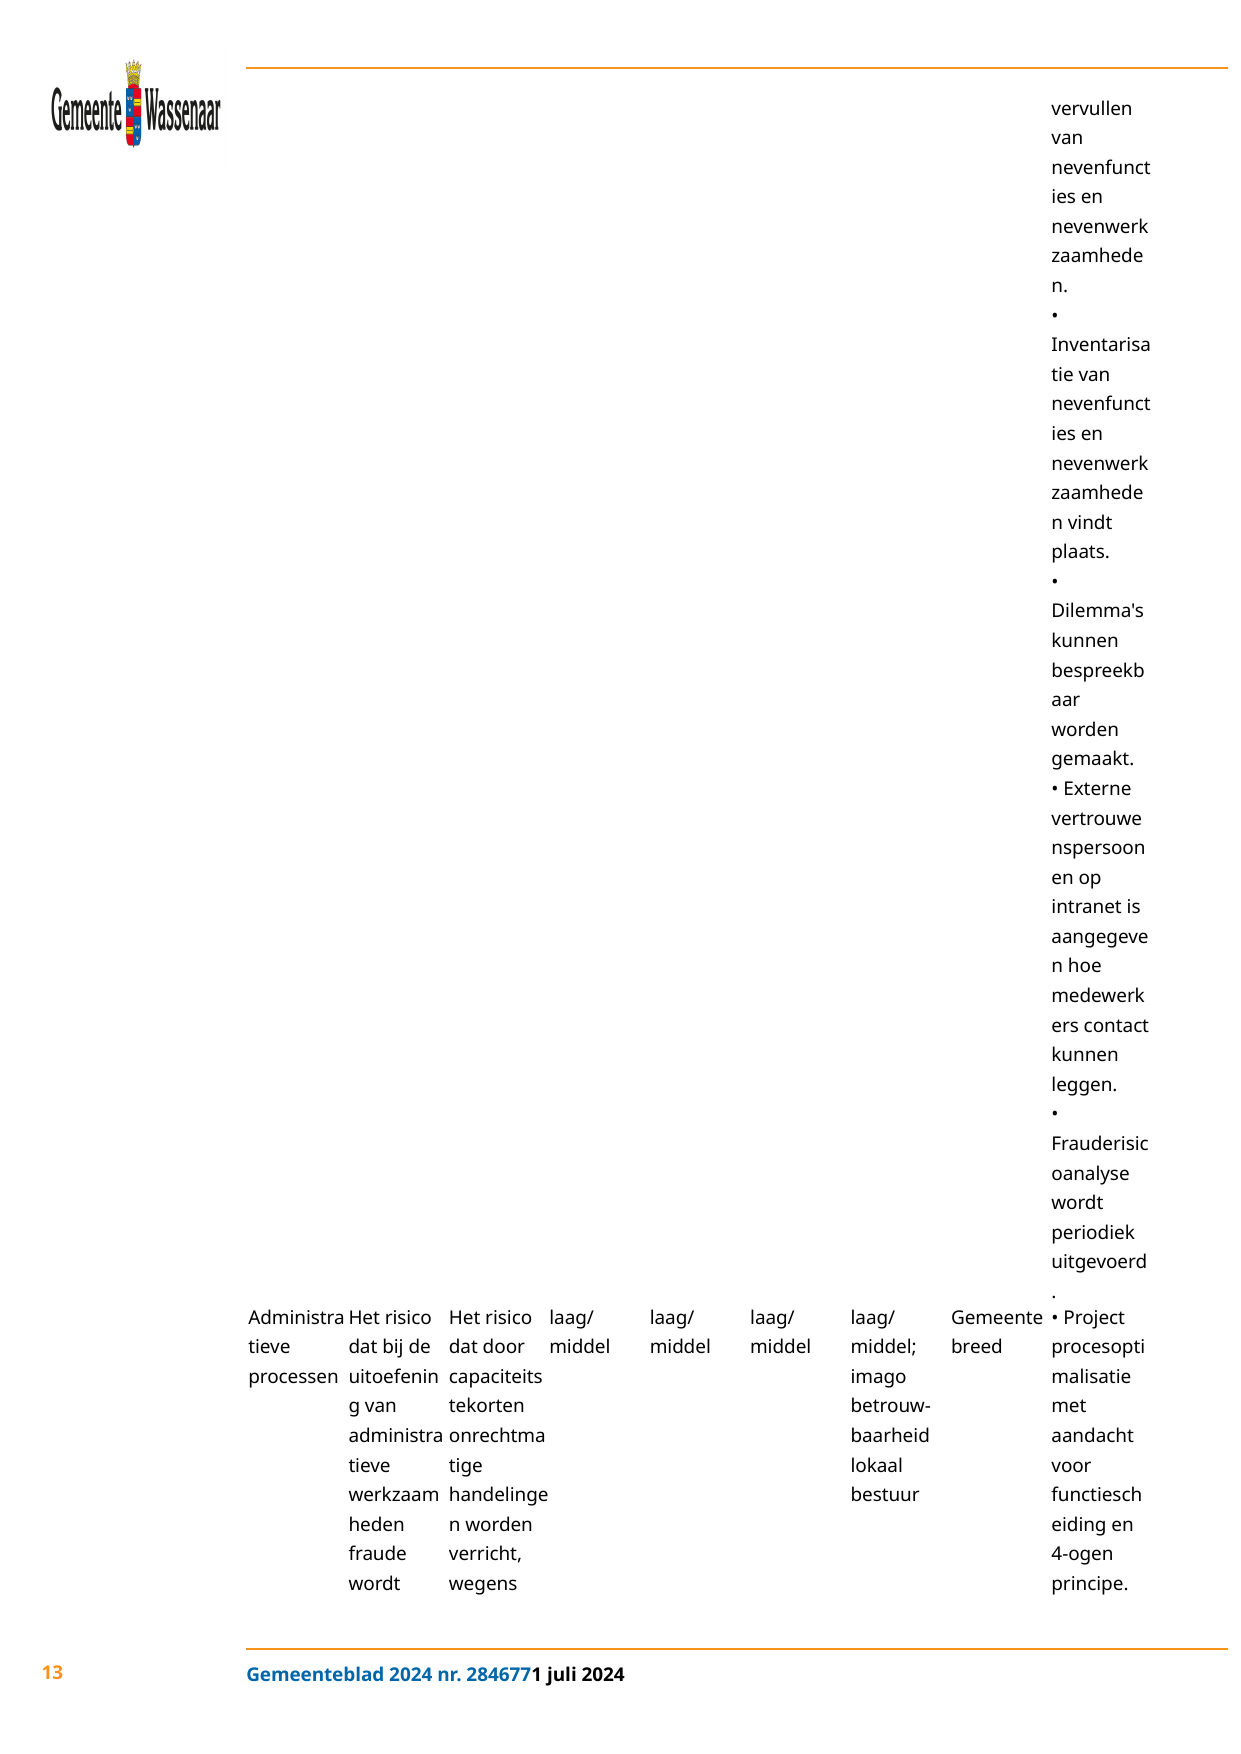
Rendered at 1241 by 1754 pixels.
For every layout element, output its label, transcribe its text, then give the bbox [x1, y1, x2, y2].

table_cell [248, 95, 348, 1304]
table_cell Het risico dat door capaciteitstekorten onrechtmatige handelingen worden verricht, wegens [449, 1304, 549, 1596]
table_cell laag/middel; imago betrouw-baarheid lokaal bestuur [850, 1304, 951, 1596]
table_cell [850, 95, 951, 1304]
table_cell Het risico dat bij de uitoefening van administratieve werkzaamheden fraude wordt [348, 1304, 449, 1596]
table_cell • Project procesoptimalisatie met aandacht voor functiescheiding en 4-ogen principe. [1051, 1304, 1152, 1596]
table_cell laag/middel [650, 1304, 750, 1596]
table_cell Gemeentebreed [951, 1304, 1051, 1596]
table_cell Administratieve processen [248, 1304, 348, 1596]
table_cell [951, 95, 1051, 1304]
table_cell laag/middel [549, 1304, 649, 1596]
table_cell [449, 95, 549, 1304]
table_cell laag/middel [750, 1304, 850, 1596]
picture [41, 47, 231, 172]
table_cell [750, 95, 850, 1304]
table_cell [348, 95, 449, 1304]
table_cell [549, 95, 649, 1304]
table_cell vervullen van nevenfuncties en nevenwerkzaamheden. • Inventarisatie van nevenfuncties en nevenwerkzaamheden vindt plaats. • Dilemma's kunnen bespreekbaar worden gemaakt. • Externe vertrouwenspersoon en op intranet is aangegeven hoe medewerkers contact kunnen leggen. • Frauderisicoanalyse wordt periodiek uitgevoerd. [1051, 95, 1152, 1304]
table_cell [650, 95, 750, 1304]
